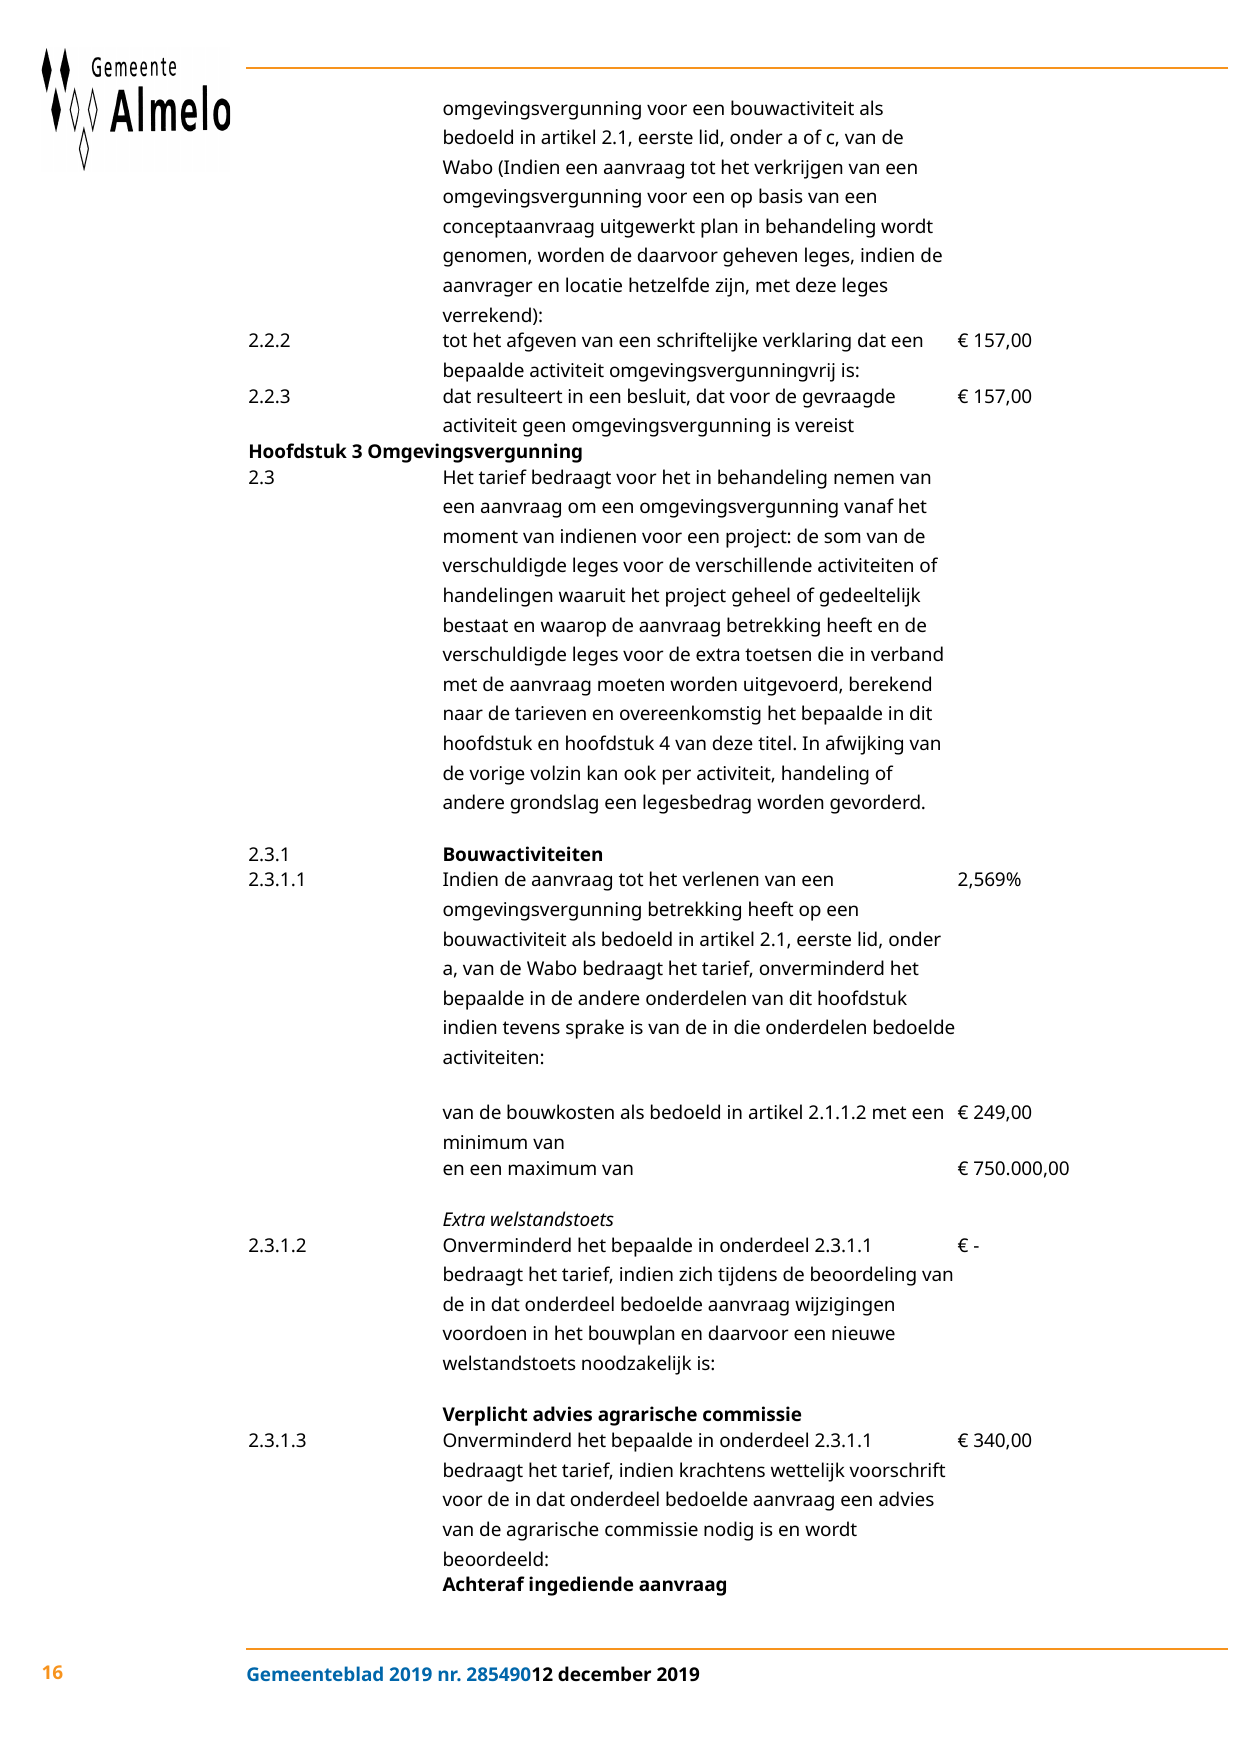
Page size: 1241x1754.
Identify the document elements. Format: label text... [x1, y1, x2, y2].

table_cell Bouwactiviteiten [442, 841, 957, 867]
table_cell 2.3.1 [248, 841, 442, 867]
table_cell [248, 95, 442, 328]
table_cell 2.3.1.2 [248, 1232, 442, 1376]
table_cell tot het afgeven van een schriftelijke verklaring dat een bepaalde activiteit omgevingsvergunningvrij is: [442, 328, 957, 383]
table_cell Extra welstandstoets [442, 1206, 957, 1232]
table_cell [958, 1376, 1152, 1402]
table_cell [248, 1402, 442, 1427]
table_cell [958, 1571, 1152, 1597]
table_cell [442, 1180, 957, 1206]
table_cell € 249,00 [958, 1099, 1152, 1155]
table_cell [958, 438, 1152, 464]
table_cell [958, 815, 1152, 841]
picture [41, 47, 231, 172]
table_cell [248, 1571, 442, 1597]
table_cell dat resulteert in een besluit, dat voor de gevraagde activiteit geen omgevingsvergunning is vereist [442, 383, 957, 438]
table_cell € 340,00 [958, 1428, 1152, 1571]
table_cell Indien de aanvraag tot het verlenen van een omgevingsvergunning betrekking heeft op een bouwactiviteit als bedoeld in artikel 2.1, eerste lid, onder a, van de Wabo bedraagt het tarief, onverminderd het bepaalde in de andere onderdelen van dit hoofdstuk indien tevens sprake is van de in die onderdelen bedoelde activiteiten: [442, 867, 957, 1099]
table_cell [958, 1180, 1152, 1206]
table_cell [958, 464, 1152, 815]
table_cell omgevingsvergunning voor een bouwactiviteit als bedoeld in artikel 2.1, eerste lid, onder a of c, van de Wabo (Indien een aanvraag tot het verkrijgen van een omgevingsvergunning voor een op basis van een conceptaanvraag uitgewerkt plan in behandeling wordt genomen, worden de daarvoor geheven leges, indien de aanvrager en locatie hetzelfde zijn, met deze leges verrekend): [442, 95, 957, 328]
table_cell 2,569% [958, 867, 1152, 1099]
table_cell [958, 1402, 1152, 1427]
table_cell [248, 1376, 442, 1402]
table_cell 2.3.1.3 [248, 1428, 442, 1571]
table_cell [248, 1206, 442, 1232]
table_cell [248, 815, 442, 841]
table_cell 2.3.1.1 [248, 867, 442, 1099]
table_cell en een maximum van [442, 1155, 957, 1180]
table_cell [958, 1206, 1152, 1232]
table_cell [442, 815, 957, 841]
table_cell [248, 1155, 442, 1180]
table_cell Onverminderd het bepaalde in onderdeel 2.3.1.1 bedraagt het tarief, indien zich tijdens de beoordeling van de in dat onderdeel bedoelde aanvraag wijzigingen voordoen in het bouwplan en daarvoor een nieuwe welstandstoets noodzakelijk is: [442, 1232, 957, 1376]
table_cell 2.3 [248, 464, 442, 815]
table_cell € - [958, 1232, 1152, 1376]
table_cell € 157,00 [958, 383, 1152, 438]
table_cell Hoofdstuk 3 Omgevingsvergunning [248, 438, 957, 464]
table_cell Onverminderd het bepaalde in onderdeel 2.3.1.1 bedraagt het tarief, indien krachtens wettelijk voorschrift voor de in dat onderdeel bedoelde aanvraag een advies van de agrarische commissie nodig is en wordt beoordeeld: [442, 1428, 957, 1571]
table_cell van de bouwkosten als bedoeld in artikel 2.1.1.2 met een minimum van [442, 1099, 957, 1155]
table_cell Het tarief bedraagt voor het in behandeling nemen van een aanvraag om een omgevingsvergunning vanaf het moment van indienen voor een project: de som van de verschuldigde leges voor de verschillende activiteiten of handelingen waaruit het project geheel of gedeeltelijk bestaat en waarop de aanvraag betrekking heeft en de verschuldigde leges voor de extra toetsen die in verband met de aanvraag moeten worden uitgevoerd, berekend naar de tarieven en overeenkomstig het bepaalde in dit hoofdstuk en hoofdstuk 4 van deze titel. In afwijking van de vorige volzin kan ook per activiteit, handeling of andere grondslag een legesbedrag worden gevorderd. [442, 464, 957, 815]
table_cell € 157,00 [958, 328, 1152, 383]
table_cell [958, 95, 1152, 328]
table_cell [442, 1376, 957, 1402]
table_cell [958, 841, 1152, 867]
table_cell € 750.000,00 [958, 1155, 1152, 1180]
table_cell 2.2.2 [248, 328, 442, 383]
table_cell [248, 1099, 442, 1155]
table_cell [248, 1180, 442, 1206]
table_cell Achteraf ingediende aanvraag [442, 1571, 957, 1597]
table_cell 2.2.3 [248, 383, 442, 438]
table_cell Verplicht advies agrarische commissie [442, 1402, 957, 1427]
